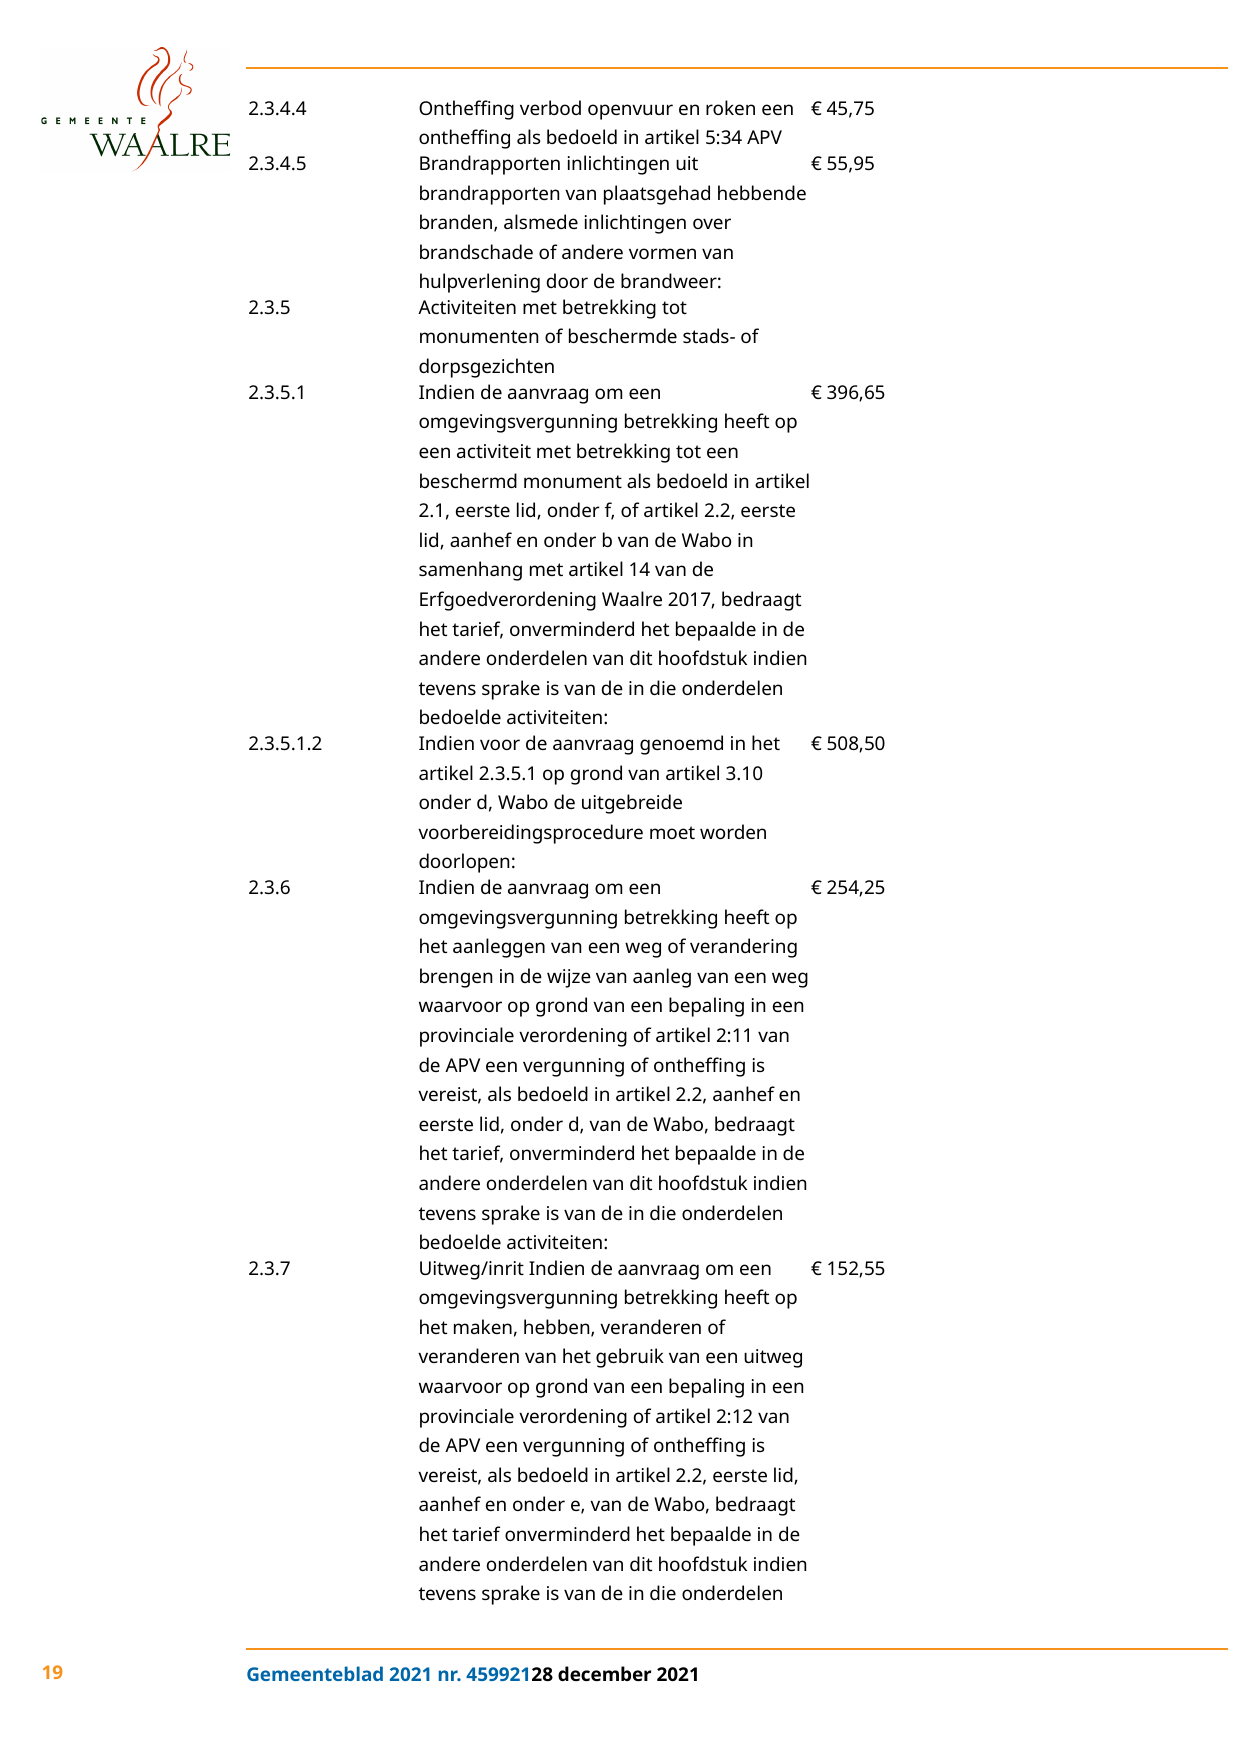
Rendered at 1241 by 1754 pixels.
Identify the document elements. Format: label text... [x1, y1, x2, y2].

table_cell 2.3.7 [248, 1255, 418, 1606]
table_cell € 508,50 [811, 730, 981, 874]
table_cell 2.3.4.5 [248, 150, 418, 294]
table_cell € 55,95 [811, 150, 981, 294]
table_cell 2.3.5.1 [248, 379, 418, 730]
picture [41, 47, 231, 172]
table_cell Uitweg/inrit Indien de aanvraag om een omgevingsvergunning betrekking heeft op het maken, hebben, veranderen of veranderen van het gebruik van een uitweg waarvoor op grond van een bepaling in een provinciale verordening of artikel 2:12 van de APV een vergunning of ontheffing is vereist, als bedoeld in artikel 2.2, eerste lid, aanhef en onder e, van de Wabo, bedraagt het tarief onverminderd het bepaalde in de andere onderdelen van dit hoofdstuk indien tevens sprake is van de in die onderdelen [418, 1255, 811, 1606]
table_cell € 254,25 [811, 874, 981, 1255]
table_cell [981, 95, 1152, 150]
table_cell [981, 150, 1152, 294]
table_cell Indien de aanvraag om een omgevingsvergunning betrekking heeft op een activiteit met betrekking tot een beschermd monument als bedoeld in artikel 2.1, eerste lid, onder f, of artikel 2.2, eerste lid, aanhef en onder b van de Wabo in samenhang met artikel 14 van de Erfgoedverordening Waalre 2017, bedraagt het tarief, onverminderd het bepaalde in de andere onderdelen van dit hoofdstuk indien tevens sprake is van de in die onderdelen bedoelde activiteiten: [418, 379, 811, 730]
table_cell € 396,65 [811, 379, 981, 730]
table_cell [981, 379, 1152, 730]
table_cell Activiteiten met betrekking tot monumenten of beschermde stads- of dorpsgezichten [418, 294, 811, 379]
table_cell [981, 1255, 1152, 1606]
table_cell [811, 294, 981, 379]
table_cell [981, 294, 1152, 379]
table_cell Indien de aanvraag om een omgevingsvergunning betrekking heeft op het aanleggen van een weg of verandering brengen in de wijze van aanleg van een weg waarvoor op grond van een bepaling in een provinciale verordening of artikel 2:11 van de APV een vergunning of ontheffing is vereist, als bedoeld in artikel 2.2, aanhef en eerste lid, onder d, van de Wabo, bedraagt het tarief, onverminderd het bepaalde in de andere onderdelen van dit hoofdstuk indien tevens sprake is van de in die onderdelen bedoelde activiteiten: [418, 874, 811, 1255]
table_cell [981, 730, 1152, 874]
table_cell Ontheffing verbod openvuur en roken een ontheffing als bedoeld in artikel 5:34 APV [418, 95, 811, 150]
table_cell 2.3.5 [248, 294, 418, 379]
table_cell Brandrapporten inlichtingen uit brandrapporten van plaatsgehad hebbende branden, alsmede inlichtingen over brandschade of andere vormen van hulpverlening door de brandweer: [418, 150, 811, 294]
table_cell 2.3.5.1.2 [248, 730, 418, 874]
table_cell 2.3.6 [248, 874, 418, 1255]
table_cell [981, 874, 1152, 1255]
table_cell Indien voor de aanvraag genoemd in het artikel 2.3.5.1 op grond van artikel 3.10 onder d, Wabo de uitgebreide voorbereidingsprocedure moet worden doorlopen: [418, 730, 811, 874]
table_cell € 152,55 [811, 1255, 981, 1606]
table_cell 2.3.4.4 [248, 95, 418, 150]
table_cell € 45,75 [811, 95, 981, 150]
